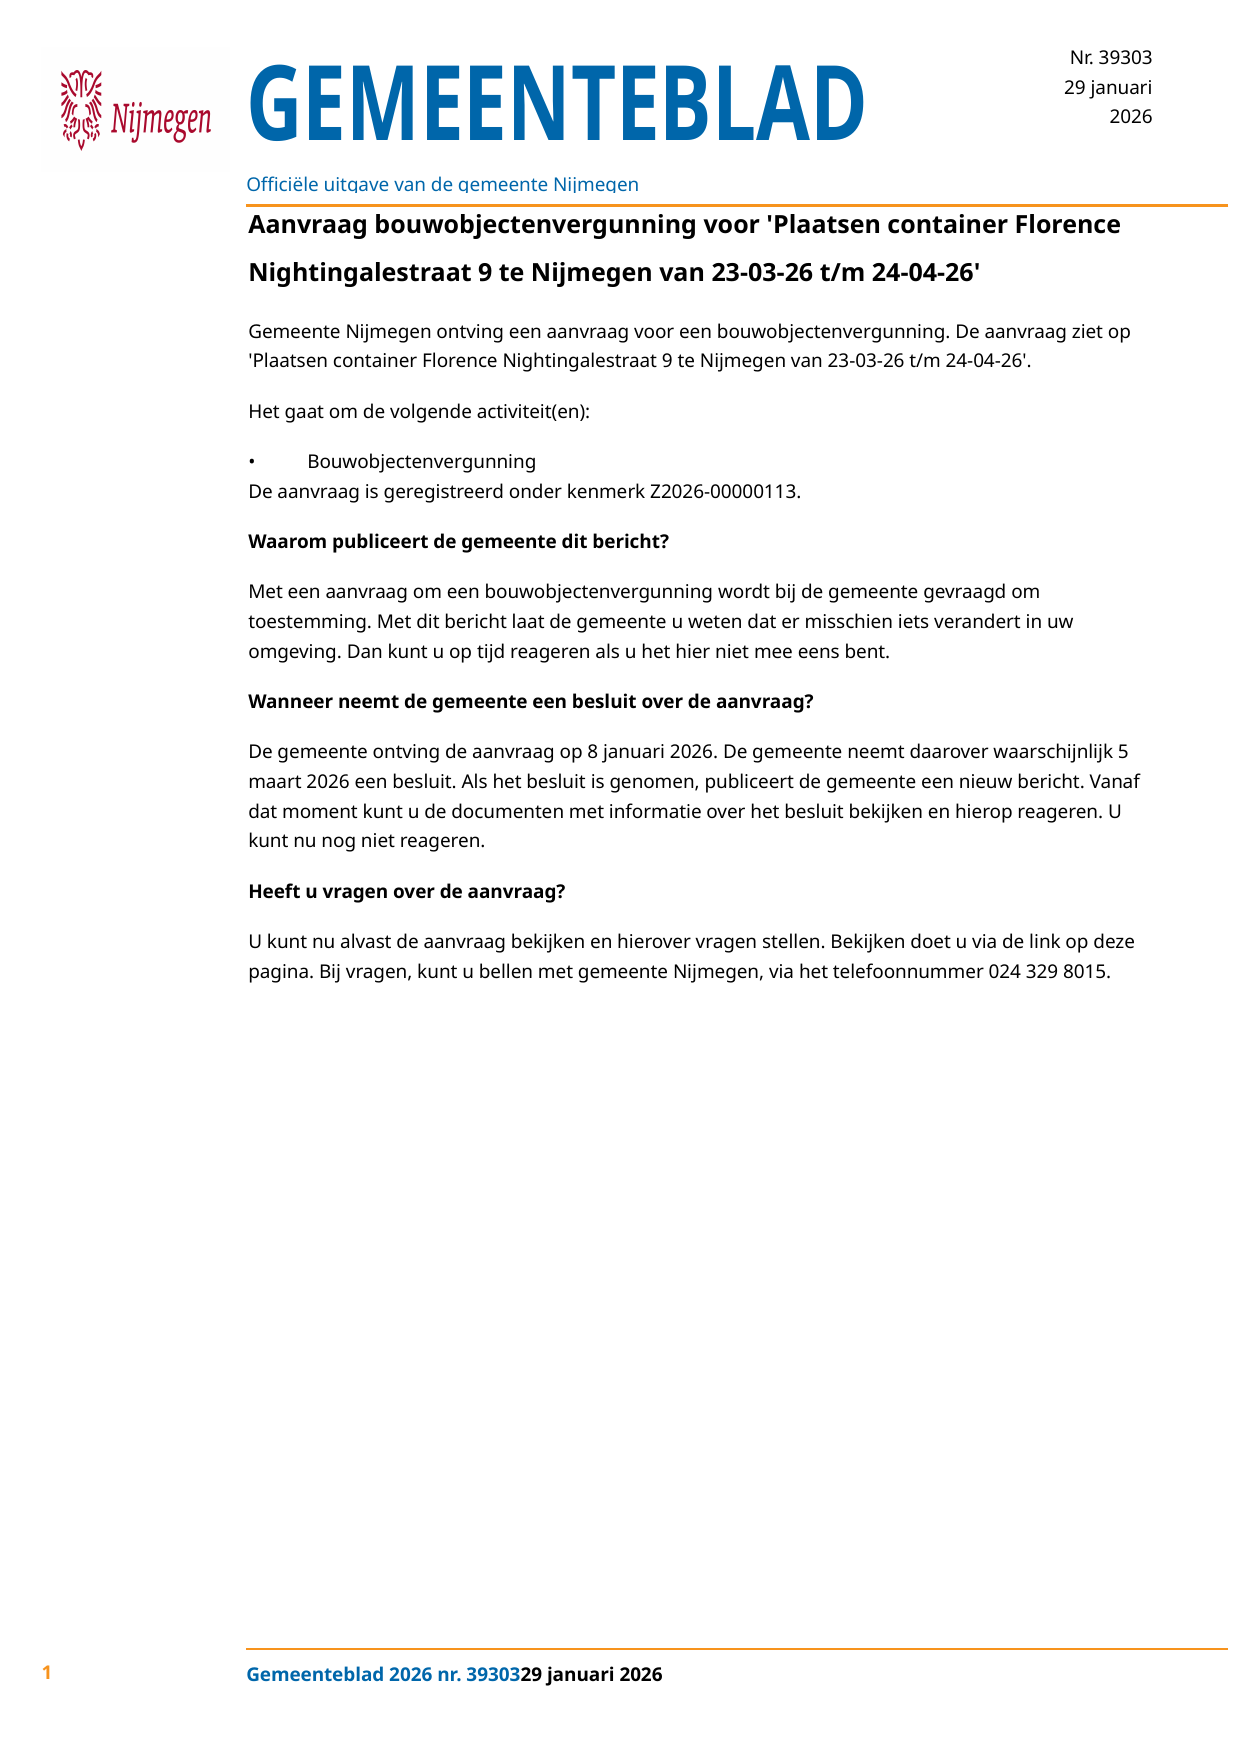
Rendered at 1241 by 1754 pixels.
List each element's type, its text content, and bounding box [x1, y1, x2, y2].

text Heeft u vragen over de aanvraag? [248, 878, 1152, 904]
text Het gaat om de volgende activiteit(en): [248, 398, 1152, 424]
picture [41, 47, 231, 172]
list Bouwobjectenvergunning [248, 448, 1152, 474]
text Aanvraag bouwobjectenvergunning voor 'Plaatsen container Florence Nightingalestraat 9 te Nijmegen van 23-03-26 t/m 24-04-26' [248, 207, 1152, 288]
text De gemeente ontving de aanvraag op 8 januari 2026. De gemeente neemt daarover waarschijnlijk 5 maart 2026 een besluit. Als het besluit is genomen, publiceert de gemeente een nieuw bericht. Vanaf dat moment kunt u de documenten met informatie over het besluit bekijken en hierop reageren. U kunt nu nog niet reageren. [248, 739, 1152, 853]
text Met een aanvraag om een bouwobjectenvergunning wordt bij de gemeente gevraagd om toestemming. Met dit bericht laat de gemeente u weten dat er misschien iets verandert in uw omgeving. Dan kunt u op tijd reageren als u het hier niet mee eens bent. [248, 579, 1152, 664]
text Wanneer neemt de gemeente een besluit over de aanvraag? [248, 688, 1152, 714]
text De aanvraag is geregistreerd onder kenmerk Z2026-00000113. [248, 478, 1152, 504]
text Gemeente Nijmegen ontving een aanvraag voor een bouwobjectenvergunning. De aanvraag ziet op 'Plaatsen container Florence Nightingalestraat 9 te Nijmegen van 23-03-26 t/m 24-04-26'. [248, 318, 1152, 373]
text Waarom publiceert de gemeente dit bericht? [248, 528, 1152, 554]
text U kunt nu alvast de aanvraag bekijken en hierover vragen stellen. Bekijken doet u via de link op deze pagina. Bij vragen, kunt u bellen met gemeente Nijmegen, via het telefoonnummer 024 329 8015. [248, 928, 1152, 984]
